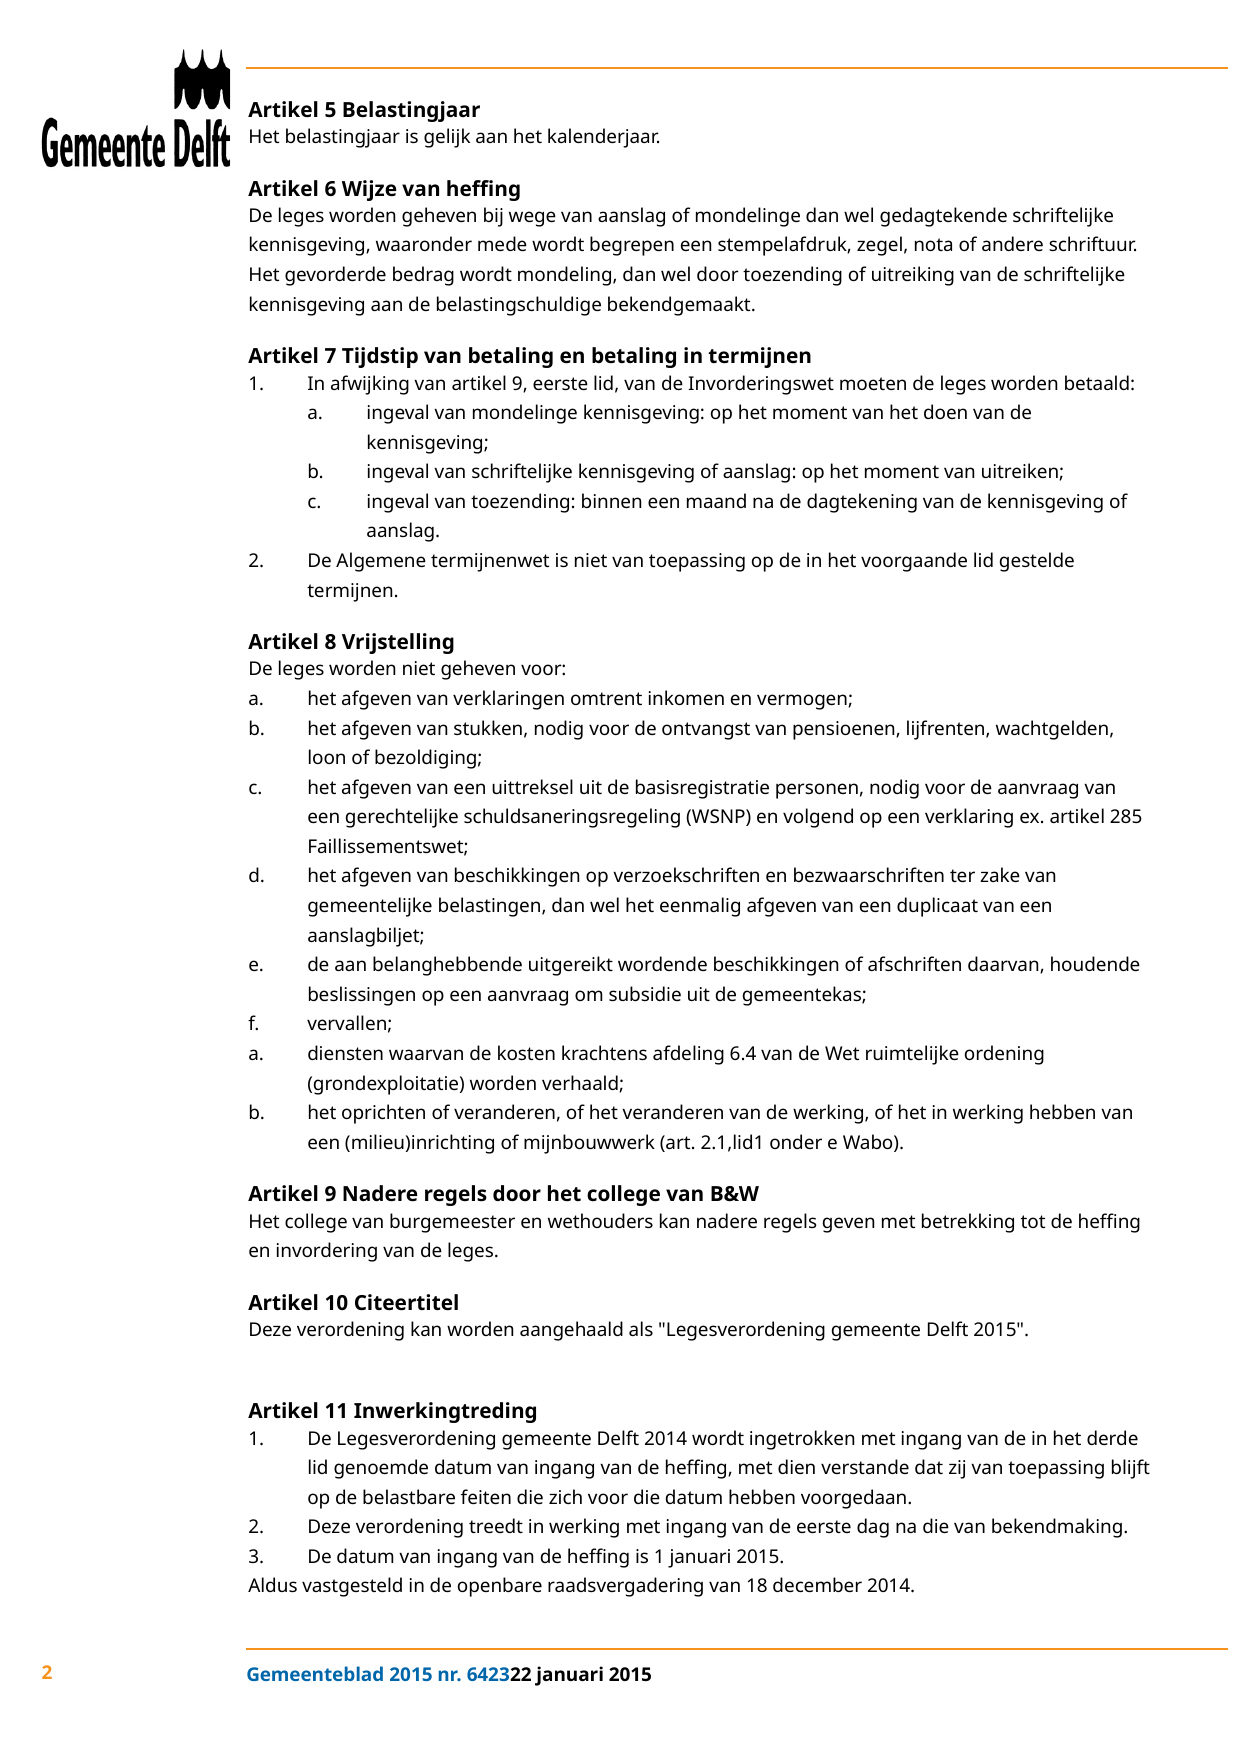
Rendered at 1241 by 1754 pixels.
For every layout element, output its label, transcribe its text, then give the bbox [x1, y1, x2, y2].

list het afgeven van stukken, nodig voor de ontvangst van pensioenen, lijfrenten, wachtgelden, loon of bezoldiging; [248, 715, 1152, 770]
text Artikel 11 Inwerkingtreding [248, 1396, 1152, 1425]
text Artikel 9 Nadere regels door het college van B&W [248, 1179, 1152, 1208]
list vervallen; [248, 1011, 1152, 1036]
text Artikel 7 Tijdstip van betaling en betaling in termijnen [248, 341, 1152, 370]
list Deze verordening treedt in werking met ingang van de eerste dag na die van bekendmaking. [248, 1513, 1152, 1539]
text Aldus vastgesteld in de openbare raadsvergadering van 18 december 2014. [248, 1573, 1152, 1598]
list ingeval van toezending: binnen een maand na de dagtekening van de kennisgeving of aanslag. [307, 488, 1152, 543]
text De leges worden niet geheven voor: [248, 656, 1152, 681]
list de aan belanghebbende uitgereikt wordende beschikkingen of afschriften daarvan, houdende beslissingen op een aanvraag om subsidie uit de gemeentekas; [248, 951, 1152, 1007]
text Artikel 10 Citeertitel [248, 1288, 1152, 1316]
text Artikel 6 Wijze van heffing [248, 174, 1152, 202]
text Deze verordening kan worden aangehaald als "Legesverordening gemeente Delft 2015". [248, 1316, 1152, 1342]
list ingeval van schriftelijke kennisgeving of aanslag: op het moment van uitreiken; [307, 458, 1152, 484]
list De Algemene termijnenwet is niet van toepassing op de in het voorgaande lid gestelde termijnen. [248, 547, 1152, 602]
text Artikel 5 Belastingjaar [248, 95, 1152, 123]
list In afwijking van artikel 9, eerste lid, van de Invorderingswet moeten de leges worden betaald: [248, 370, 1152, 395]
list het oprichten of veranderen, of het veranderen van de werking, of het in werking hebben van een (milieu)inrichting of mijnbouwwerk (art. 2.1,lid1 onder e Wabo). [248, 1099, 1152, 1155]
text De leges worden geheven bij wege van aanslag of mondelinge dan wel gedagtekende schriftelijke kennisgeving, waaronder mede wordt begrepen een stempelafdruk, zegel, nota of andere schriftuur. Het gevorderde bedrag wordt mondeling, dan wel door toezending of uitreiking van de schriftelijke kennisgeving aan de belastingschuldige bekendgemaakt. [248, 202, 1152, 317]
list het afgeven van verklaringen omtrent inkomen en vermogen; [248, 685, 1152, 711]
list het afgeven van een uittreksel uit de basisregistratie personen, nodig voor de aanvraag van een gerechtelijke schuldsaneringsregeling (WSNP) en volgend op een verklaring ex. artikel 285 Faillissementswet; [248, 774, 1152, 859]
list diensten waarvan de kosten krachtens afdeling 6.4 van de Wet ruimtelijke ordening (grondexploitatie) worden verhaald; [248, 1040, 1152, 1096]
picture [41, 47, 231, 172]
text Het belastingjaar is gelijk aan het kalenderjaar. [248, 123, 1152, 149]
list De datum van ingang van de heffing is 1 januari 2015. [248, 1543, 1152, 1569]
text Het college van burgemeester en wethouders kan nadere regels geven met betrekking tot de heffing en invordering van de leges. [248, 1208, 1152, 1263]
list het afgeven van beschikkingen op verzoekschriften en bezwaarschriften ter zake van gemeentelijke belastingen, dan wel het eenmalig afgeven van een duplicaat van een aanslagbiljet; [248, 863, 1152, 948]
list De Legesverordening gemeente Delft 2014 wordt ingetrokken met ingang van de in het derde lid genoemde datum van ingang van de heffing, met dien verstande dat zij van toepassing blijft op de belastbare feiten die zich voor die datum hebben voorgedaan. [248, 1425, 1152, 1509]
list ingeval van mondelinge kennisgeving: op het moment van het doen van de kennisgeving; [307, 399, 1152, 454]
text Artikel 8 Vrijstelling [248, 627, 1152, 656]
